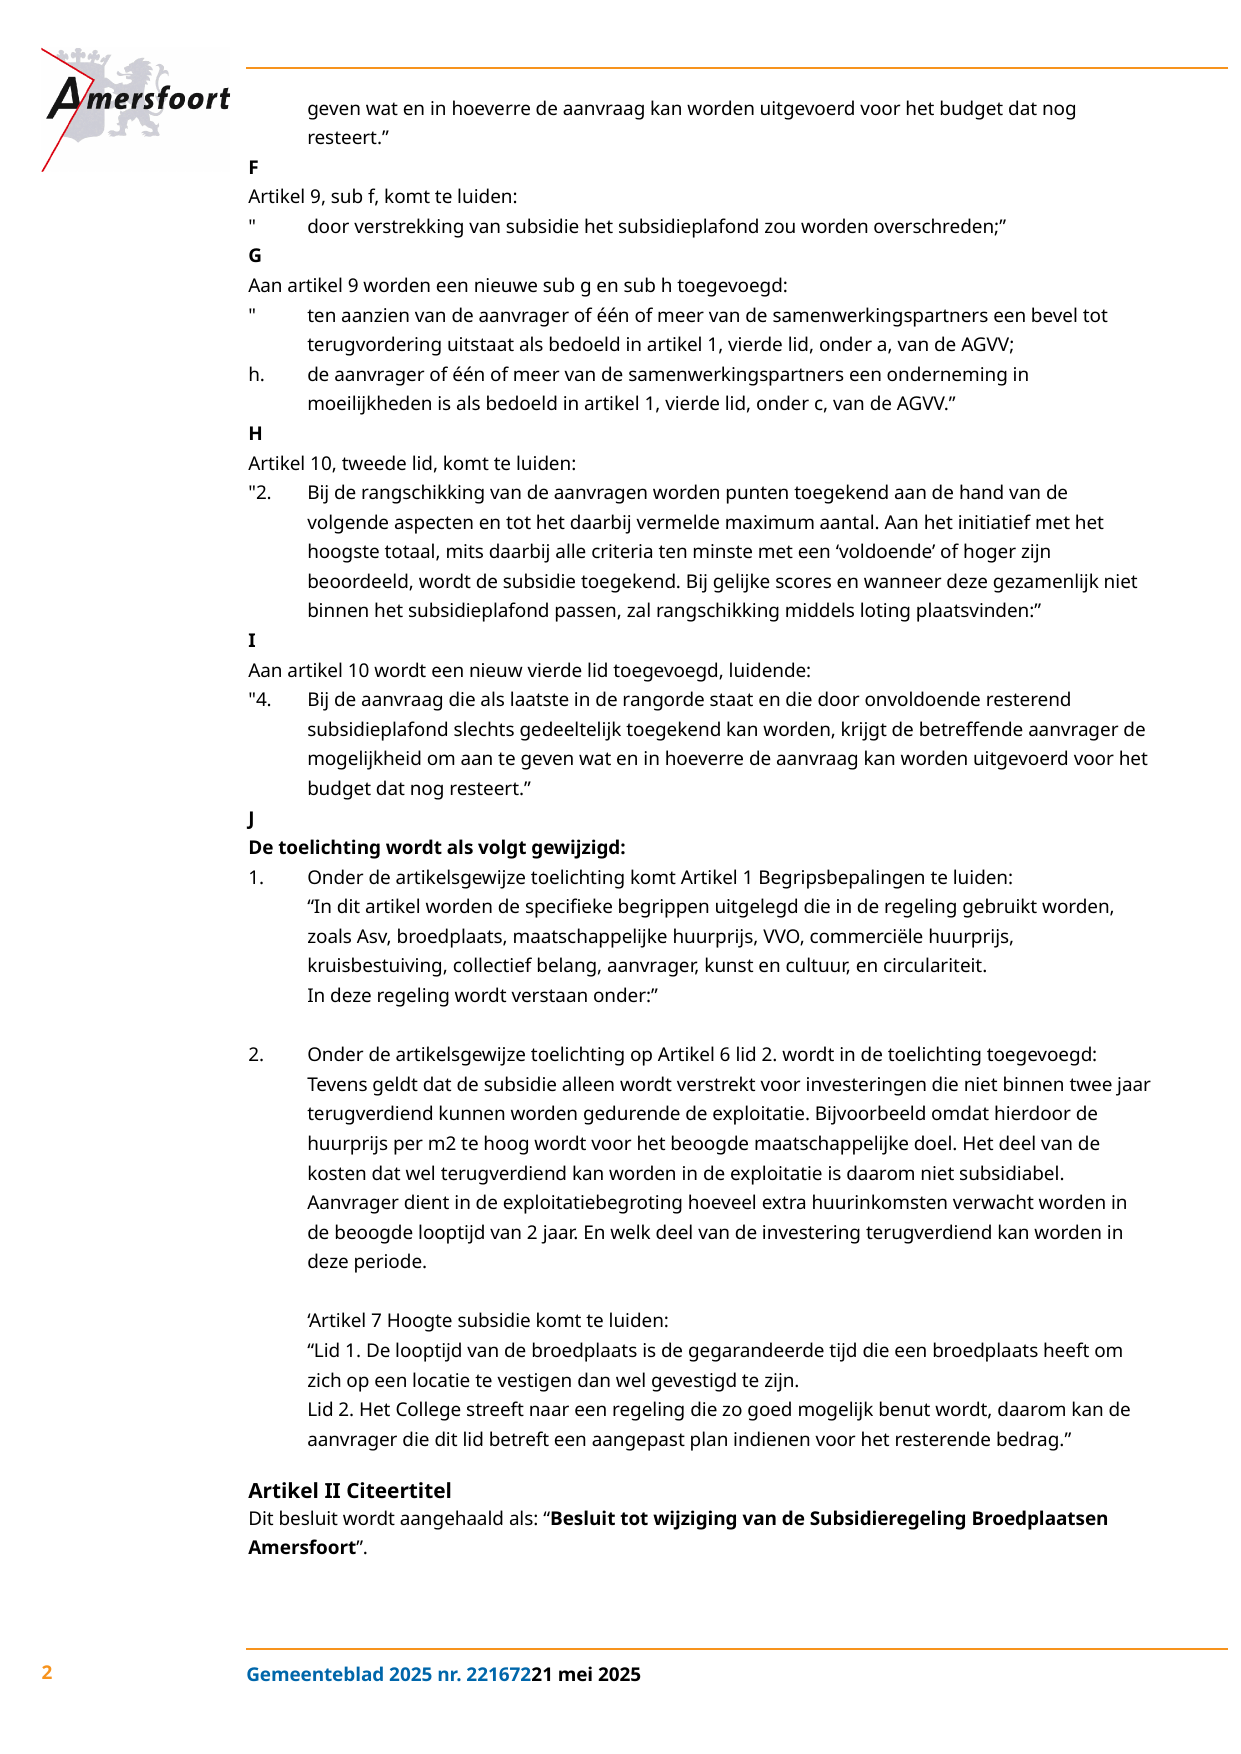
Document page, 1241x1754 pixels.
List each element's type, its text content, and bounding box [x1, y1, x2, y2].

text Artikel II Citeertitel [248, 1476, 1152, 1505]
text I [248, 627, 1152, 653]
text Dit besluit wordt aangehaald als: “Besluit tot wijziging van de Subsidieregeling Broedplaatsen Amersfoort”. [248, 1505, 1152, 1560]
text Artikel 9, sub f, komt te luiden: [248, 183, 1152, 209]
list geven wat en in hoeverre de aanvraag kan worden uitgevoerd voor het budget dat nog resteert.” [248, 95, 1152, 150]
list In deze regeling wordt verstaan onder:” [248, 982, 1152, 1008]
list Bij de aanvraag die als laatste in de rangorde staat en die door onvoldoende resterend subsidieplafond slechts gedeeltelijk toegekend kan worden, krijgt de betreffende aanvrager de mogelijkheid om aan te geven wat en in hoeverre de aanvraag kan worden uitgevoerd voor het budget dat nog resteert.” [248, 686, 1152, 801]
list de aanvrager of één of meer van de samenwerkingspartners een onderneming in moeilijkheden is als bedoeld in artikel 1, vierde lid, onder c, van de AGVV.” [248, 361, 1152, 416]
list door verstrekking van subsidie het subsidieplafond zou worden overschreden;” [248, 213, 1152, 239]
list “Lid 1. De looptijd van de broedplaats is de gegarandeerde tijd die een broedplaats heeft om zich op een locatie te vestigen dan wel gevestigd te zijn. [248, 1337, 1152, 1393]
text Aan artikel 9 worden een nieuwe sub g en sub h toegevoegd: [248, 272, 1152, 298]
list Bij de rangschikking van de aanvragen worden punten toegekend aan de hand van de volgende aspecten en tot het daarbij vermelde maximum aantal. Aan het initiatief met het hoogste totaal, mits daarbij alle criteria ten minste met een ‘voldoende’ of hoger zijn beoordeeld, wordt de subsidie toegekend. Bij gelijke scores en wanneer deze gezamenlijk niet binnen het subsidieplafond passen, zal rangschikking middels loting plaatsvinden:” [248, 479, 1152, 623]
text F [248, 154, 1152, 180]
list Lid 2. Het College streeft naar een regeling die zo goed mogelijk benut wordt, daarom kan de aanvrager die dit lid betreft een aangepast plan indienen voor het resterende bedrag.” [248, 1396, 1152, 1452]
text H [248, 420, 1152, 446]
list “In dit artikel worden de specifieke begrippen uitgelegd die in de regeling gebruikt worden, zoals Asv, broedplaats, maatschappelijke huurprijs, VVO, commerciële huurprijs, kruisbestuiving, collectief belang, aanvrager, kunst en cultuur, en circulariteit. [248, 893, 1152, 978]
text J [248, 805, 1152, 831]
picture [41, 47, 231, 172]
text G [248, 243, 1152, 268]
list Onder de artikelsgewijze toelichting komt Artikel 1 Begripsbepalingen te luiden: [248, 864, 1152, 890]
list ten aanzien van de aanvrager of één of meer van de samenwerkingspartners een bevel tot terugvordering uitstaat als bedoeld in artikel 1, vierde lid, onder a, van de AGVV; [248, 302, 1152, 357]
list Tevens geldt dat de subsidie alleen wordt verstrekt voor investeringen die niet binnen twee jaar terugverdiend kunnen worden gedurende de exploitatie. Bijvoorbeeld omdat hierdoor de huurprijs per m2 te hoog wordt voor het beoogde maatschappelijke doel. Het deel van de kosten dat wel terugverdiend kan worden in de exploitatie is daarom niet subsidiabel. Aanvrager dient in de exploitatiebegroting hoeveel extra huurinkomsten verwacht worden in de beoogde looptijd van 2 jaar. En welk deel van de investering terugverdiend kan worden in deze periode. [248, 1071, 1152, 1274]
list Onder de artikelsgewijze toelichting op Artikel 6 lid 2. wordt in de toelichting toegevoegd: [248, 1041, 1152, 1067]
text De toelichting wordt als volgt gewijzigd: [248, 834, 1152, 860]
text Aan artikel 10 wordt een nieuw vierde lid toegevoegd, luidende: [248, 657, 1152, 683]
text Artikel 10, tweede lid, komt te luiden: [248, 450, 1152, 476]
list ‘Artikel 7 Hoogte subsidie komt te luiden: [248, 1308, 1152, 1333]
